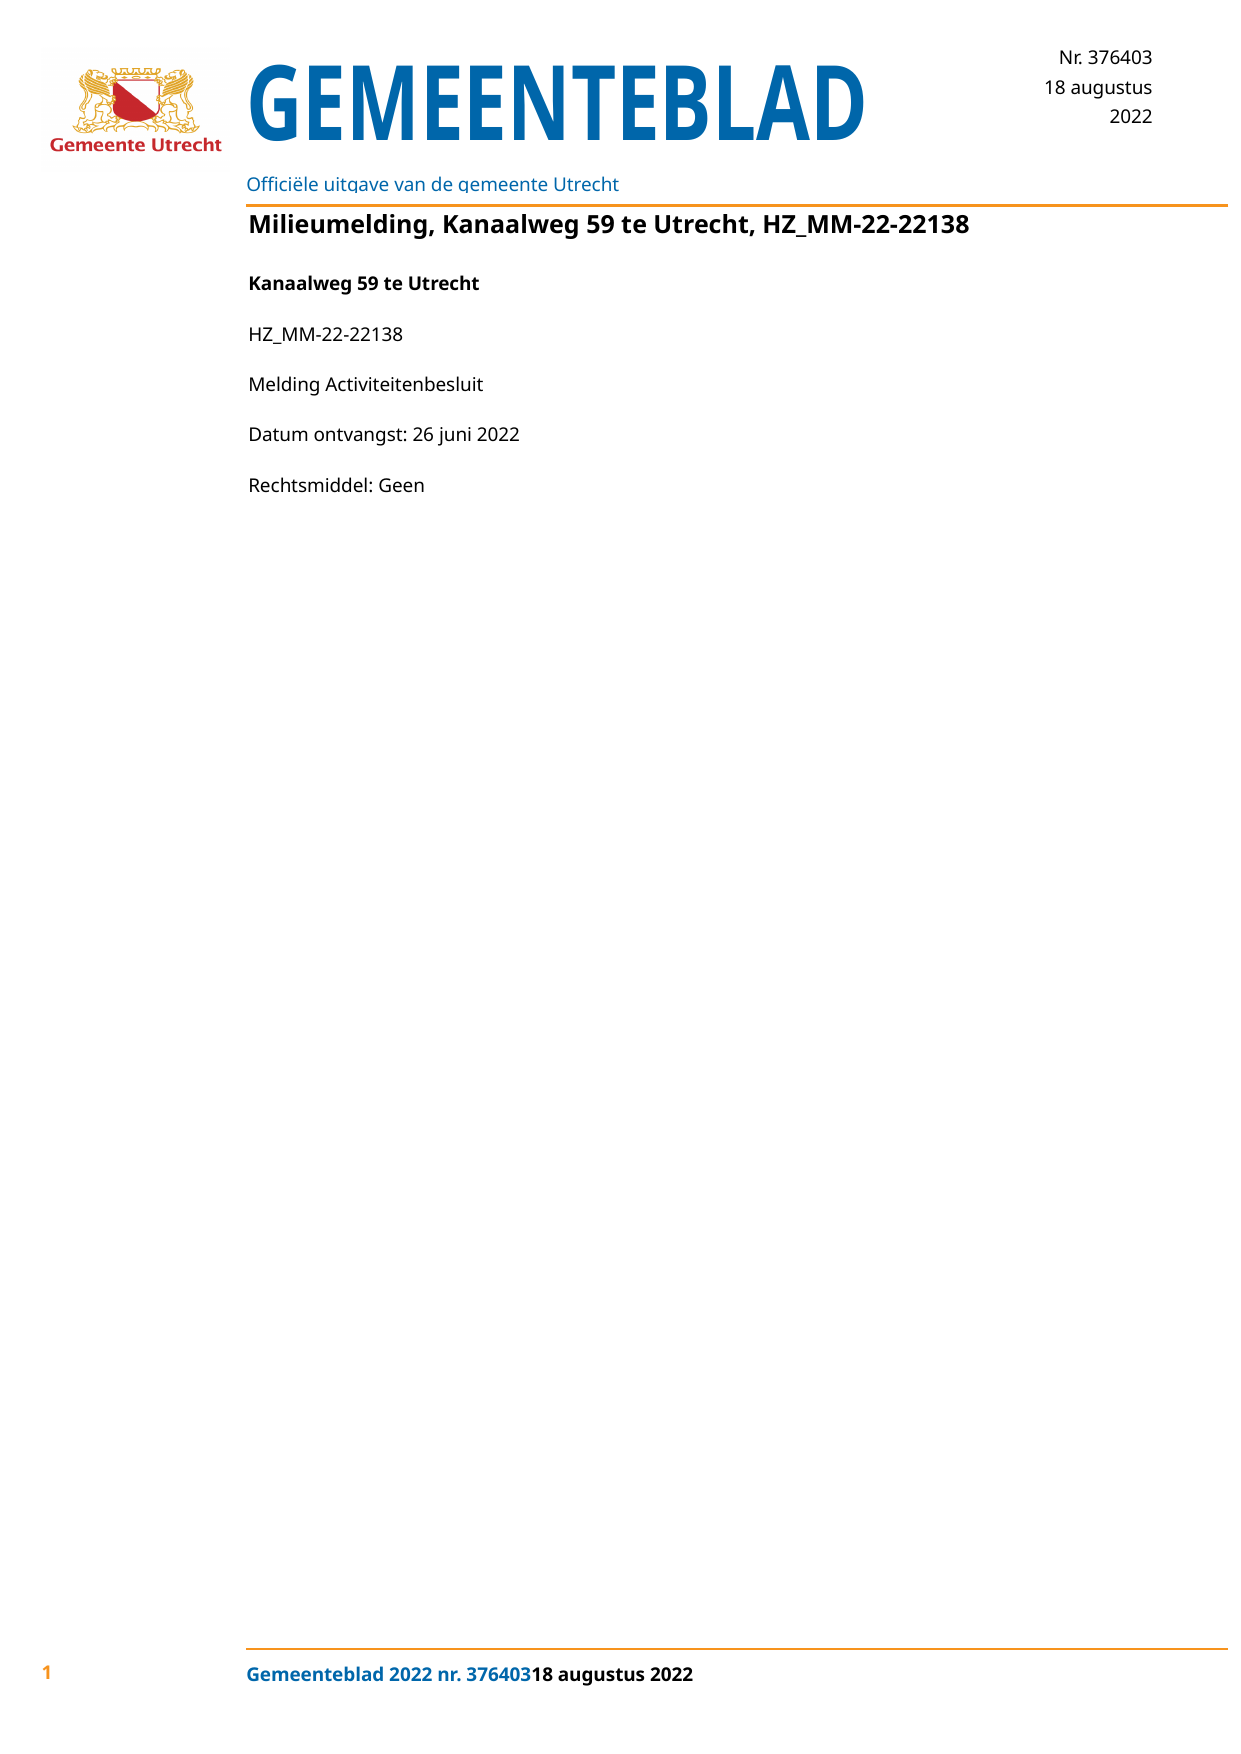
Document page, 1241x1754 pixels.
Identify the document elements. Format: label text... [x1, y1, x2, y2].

picture [41, 47, 231, 172]
text Kanaalweg 59 te Utrecht [248, 270, 1152, 296]
text Rechtsmiddel: Geen [248, 472, 1152, 498]
text Milieumelding, Kanaalweg 59 te Utrecht, HZ_MM-22-22138 [248, 207, 1152, 241]
text HZ_MM-22-22138 [248, 321, 1152, 346]
text Datum ontvangst: 26 juni 2022 [248, 422, 1152, 447]
text Melding Activiteitenbesluit [248, 371, 1152, 397]
